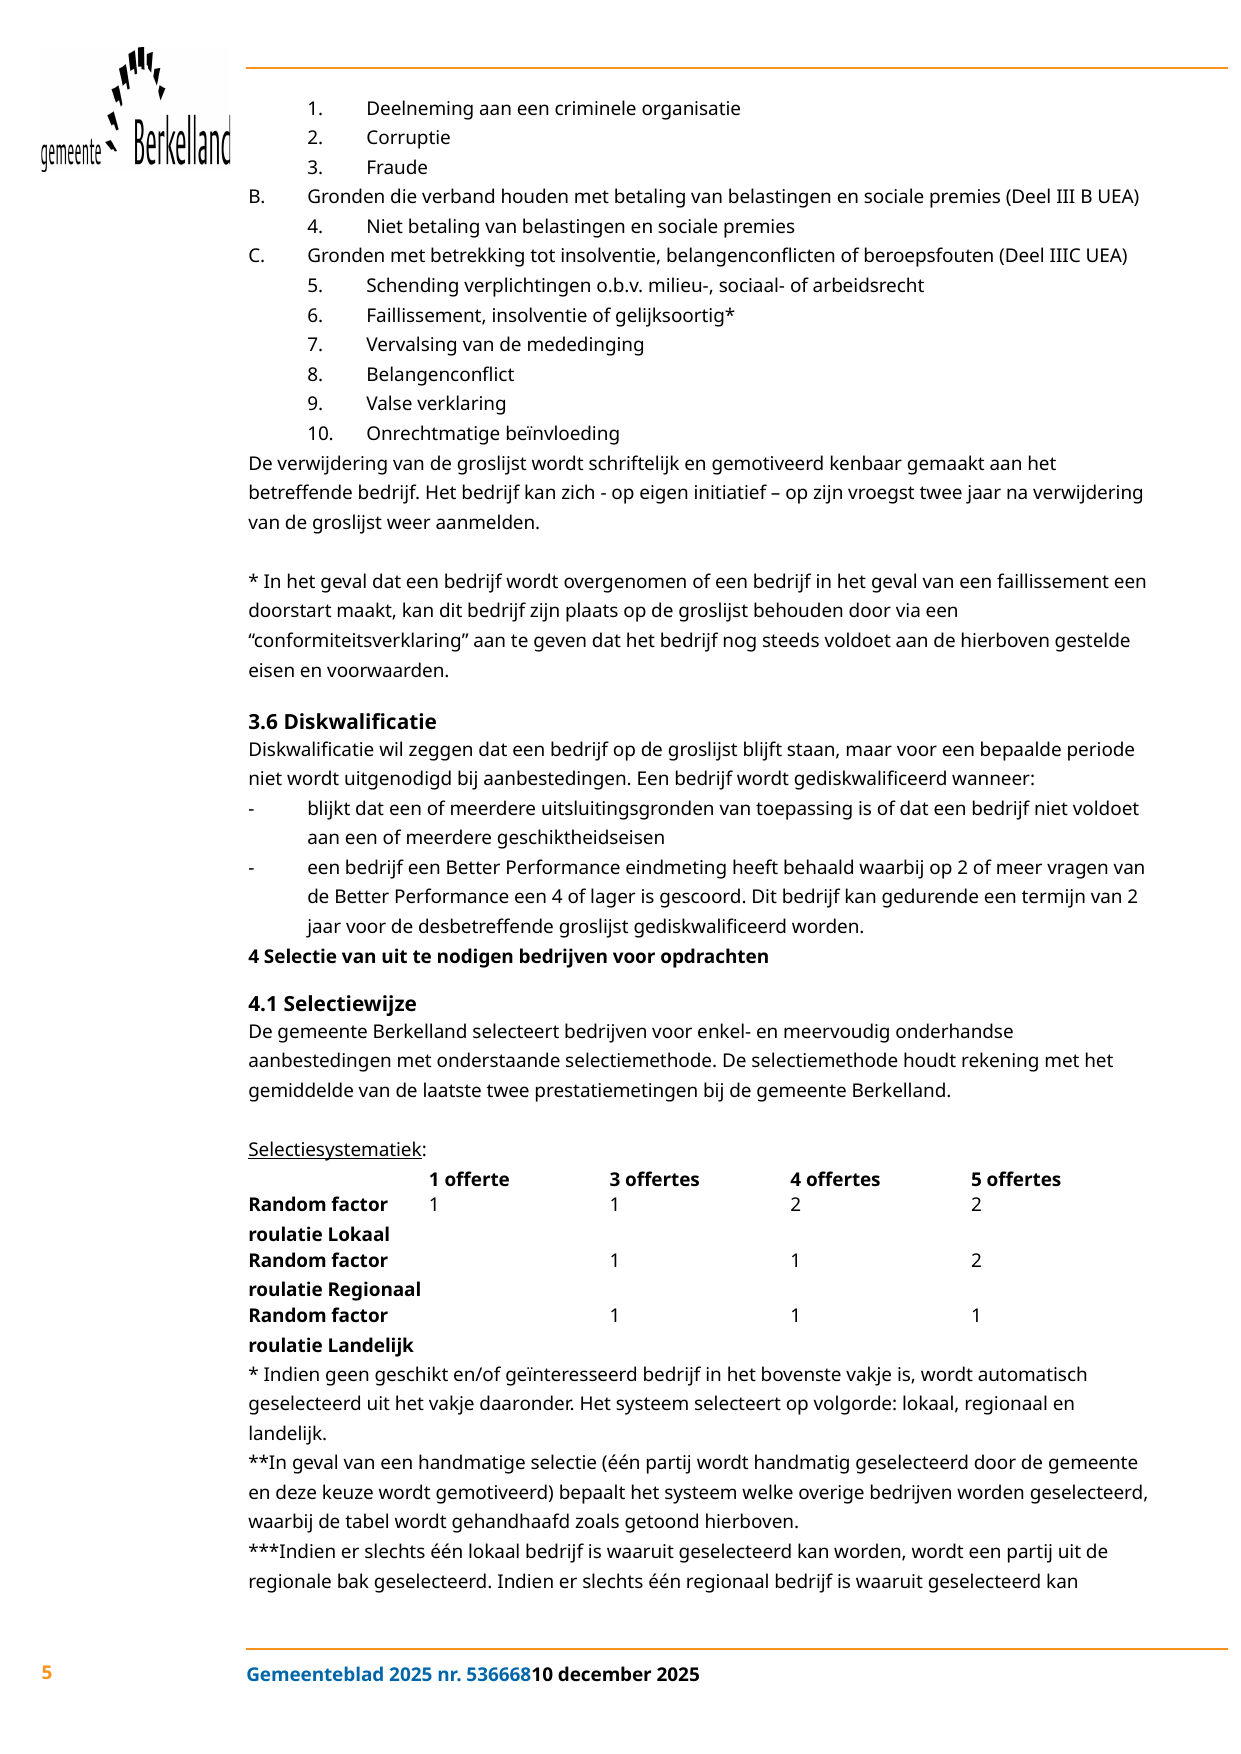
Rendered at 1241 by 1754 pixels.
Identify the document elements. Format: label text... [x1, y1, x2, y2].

text Diskwalificatie wil zeggen dat een bedrijf op de groslijst blijft staan, maar voor een bepaalde periode niet wordt uitgenodigd bij aanbestedingen. Een bedrijf wordt gediskwalificeerd wanneer: [248, 736, 1152, 791]
list Gronden die verband houden met betaling van belastingen en sociale premies (Deel III B UEA) [248, 183, 1152, 209]
table_cell Random factor roulatie Regionaal [248, 1247, 429, 1302]
table_cell 1 [609, 1247, 790, 1302]
text De gemeente Berkelland selecteert bedrijven voor enkel- en meervoudig onderhandse aanbestedingen met onderstaande selectiemethode. De selectiemethode houdt rekening met het gemiddelde van de laatste twee prestatiemetingen bij de gemeente Berkelland. [248, 1018, 1152, 1103]
text * Indien geen geschikt en/of geïnteresseerd bedrijf in het bovenste vakje is, wordt automatisch geselecteerd uit het vakje daaronder. Het systeem selecteert op volgorde: lokaal, regionaal en landelijk. [248, 1361, 1152, 1446]
list Gronden met betrekking tot insolventie, belangenconflicten of beroepsfouten (Deel IIIC UEA) [248, 243, 1152, 268]
table_cell Random factor roulatie Lokaal [248, 1192, 429, 1247]
text * In het geval dat een bedrijf wordt overgenomen of een bedrijf in het geval van een faillissement een doorstart maakt, kan dit bedrijf zijn plaats op de groslijst behouden door via een “conformiteitsverklaring” aan te geven dat het bedrijf nog steeds voldoet aan de hierboven gestelde eisen en voorwaarden. [248, 568, 1152, 683]
table_header 5 offertes [971, 1166, 1152, 1192]
picture [41, 47, 231, 172]
table_cell 1 [609, 1192, 790, 1247]
table_cell 2 [790, 1192, 971, 1247]
table_header 3 offertes [609, 1166, 790, 1192]
text 3.6 Diskwalificatie [248, 707, 1152, 736]
table_cell [429, 1247, 609, 1302]
table_header [248, 1166, 429, 1192]
list blijkt dat een of meerdere uitsluitingsgronden van toepassing is of dat een bedrijf niet voldoet aan een of meerdere geschiktheidseisen [248, 795, 1152, 850]
table_cell 1 [971, 1302, 1152, 1357]
table_cell 2 [971, 1192, 1152, 1247]
list Schending verplichtingen o.b.v. milieu-, sociaal- of arbeidsrecht [307, 272, 1152, 298]
text De verwijdering van de groslijst wordt schriftelijk en gemotiveerd kenbaar gemaakt aan het betreffende bedrijf. Het bedrijf kan zich - op eigen initiatief – op zijn vroegst twee jaar na verwijdering van de groslijst weer aanmelden. [248, 450, 1152, 535]
list Belangenconflict [307, 361, 1152, 387]
list Valse verklaring [307, 391, 1152, 416]
table_cell [429, 1302, 609, 1357]
table_cell Random factor roulatie Landelijk [248, 1302, 429, 1357]
table_cell 1 [790, 1247, 971, 1302]
text **In geval van een handmatige selectie (één partij wordt handmatig geselecteerd door de gemeente en deze keuze wordt gemotiveerd) bepaalt het systeem welke overige bedrijven worden geselecteerd, waarbij de tabel wordt gehandhaafd zoals getoond hierboven. [248, 1449, 1152, 1534]
list Vervalsing van de mededinging [307, 331, 1152, 357]
table_cell 1 [609, 1302, 790, 1357]
list Fraude [307, 154, 1152, 180]
table_cell 1 [429, 1192, 609, 1247]
text ***Indien er slechts één lokaal bedrijf is waaruit geselecteerd kan worden, wordt een partij uit de regionale bak geselecteerd. Indien er slechts één regionaal bedrijf is waaruit geselecteerd kan [248, 1538, 1152, 1593]
text Selectiesystematiek: [248, 1136, 1152, 1162]
text 4.1 Selectiewijze [248, 989, 1152, 1018]
table_cell 2 [971, 1247, 1152, 1302]
text 4 Selectie van uit te nodigen bedrijven voor opdrachten [248, 943, 1152, 968]
list Deelneming aan een criminele organisatie [307, 95, 1152, 121]
list Corruptie [307, 124, 1152, 150]
list Faillissement, insolventie of gelijksoortig* [307, 302, 1152, 328]
table_cell 1 [790, 1302, 971, 1357]
table_header 1 offerte [429, 1166, 609, 1192]
list Niet betaling van belastingen en sociale premies [307, 213, 1152, 239]
list een bedrijf een Better Performance eindmeting heeft behaald waarbij op 2 of meer vragen van de Better Performance een 4 of lager is gescoord. Dit bedrijf kan gedurende een termijn van 2 jaar voor de desbetreffende groslijst gediskwalificeerd worden. [248, 854, 1152, 939]
table_header 4 offertes [790, 1166, 971, 1192]
list Onrechtmatige beïnvloeding [307, 420, 1152, 446]
